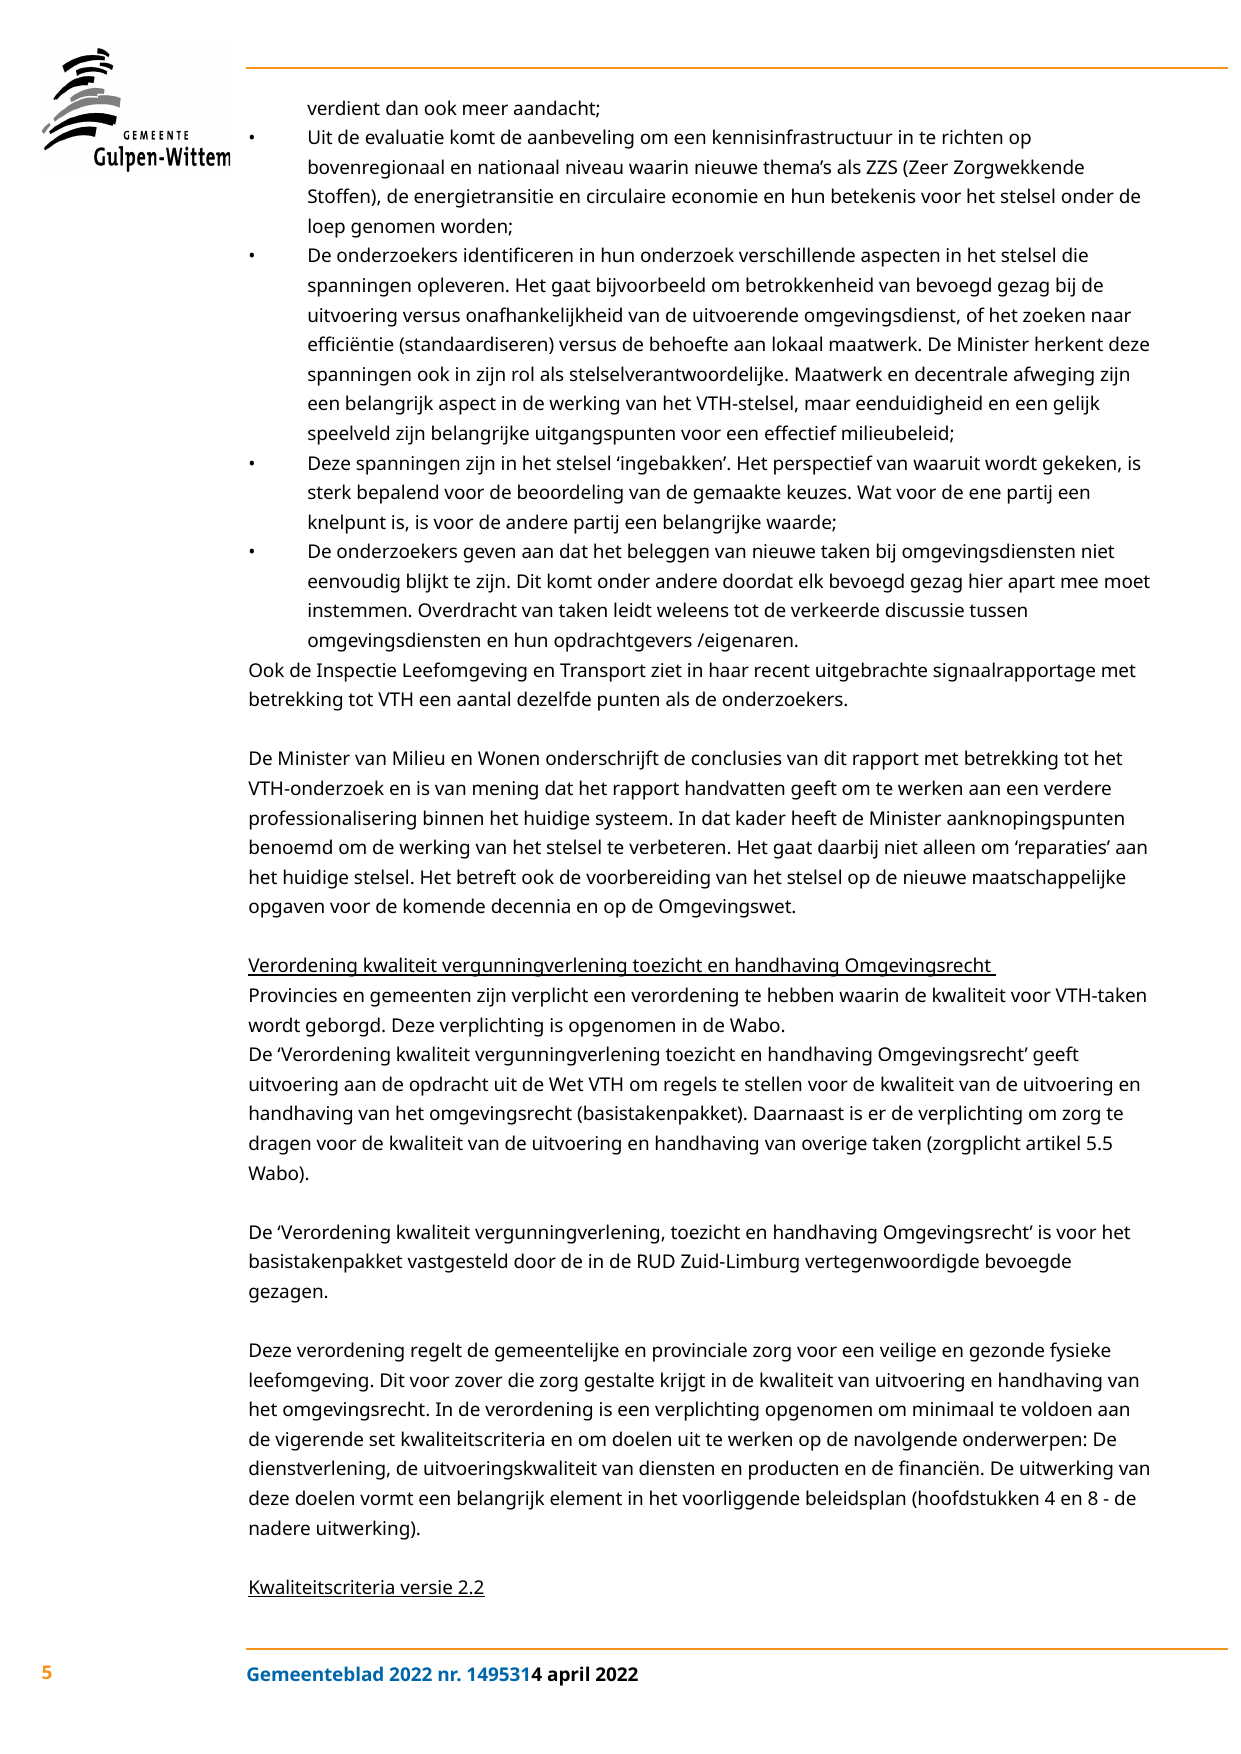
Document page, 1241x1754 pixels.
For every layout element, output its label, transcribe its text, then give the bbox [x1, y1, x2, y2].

text De Minister van Milieu en Wonen onderschrijft de conclusies van dit rapport met betrekking tot het VTH-onderzoek en is van mening dat het rapport handvatten geeft om te werken aan een verdere professionalisering binnen het huidige systeem. In dat kader heeft de Minister aanknopingspunten benoemd om de werking van het stelsel te verbeteren. Het gaat daarbij niet alleen om ‘reparaties’ aan het huidige stelsel. Het betreft ook de voorbereiding van het stelsel op de nieuwe maatschappelijke opgaven voor de komende decennia en op de Omgevingswet. [248, 746, 1152, 919]
list Deze spanningen zijn in het stelsel ‘ingebakken’. Het perspectief van waaruit wordt gekeken, is sterk bepalend voor de beoordeling van de gemaakte keuzes. Wat voor de ene partij een knelpunt is, is voor de andere partij een belangrijke waarde; [248, 450, 1152, 535]
text Kwaliteitscriteria versie 2.2 [248, 1574, 1152, 1600]
picture [41, 47, 231, 172]
list verdient dan ook meer aandacht; [248, 95, 1152, 121]
text De ‘Verordening kwaliteit vergunningverlening toezicht en handhaving Omgevingsrecht’ geeft uitvoering aan de opdracht uit de Wet VTH om regels te stellen voor de kwaliteit van de uitvoering en handhaving van het omgevingsrecht (basistakenpakket). Daarnaast is er de verplichting om zorg te dragen voor de kwaliteit van de uitvoering en handhaving van overige taken (zorgplicht artikel 5.5 Wabo). [248, 1041, 1152, 1186]
list De onderzoekers geven aan dat het beleggen van nieuwe taken bij omgevingsdiensten niet eenvoudig blijkt te zijn. Dit komt onder andere doordat elk bevoegd gezag hier apart mee moet instemmen. Overdracht van taken leidt weleens tot de verkeerde discussie tussen omgevingsdiensten en hun opdrachtgevers /eigenaren. [248, 538, 1152, 653]
text Verordening kwaliteit vergunningverlening toezicht en handhaving Omgevingsrecht [248, 953, 1152, 978]
list De onderzoekers identificeren in hun onderzoek verschillende aspecten in het stelsel die spanningen opleveren. Het gaat bijvoorbeeld om betrokkenheid van bevoegd gezag bij de uitvoering versus onafhankelijkheid van de uitvoerende omgevingsdienst, of het zoeken naar efficiëntie (standaardiseren) versus de behoefte aan lokaal maatwerk. De Minister herkent deze spanningen ook in zijn rol als stelselverantwoordelijke. Maatwerk en decentrale afweging zijn een belangrijk aspect in de werking van het VTH-stelsel, maar eenduidigheid en een gelijk speelveld zijn belangrijke uitgangspunten voor een effectief milieubeleid; [248, 243, 1152, 446]
text Provincies en gemeenten zijn verplicht een verordening te hebben waarin de kwaliteit voor VTH-taken wordt geborgd. Deze verplichting is opgenomen in de Wabo. [248, 982, 1152, 1038]
text De ‘Verordening kwaliteit vergunningverlening, toezicht en handhaving Omgevingsrecht’ is voor het basistakenpakket vastgesteld door de in de RUD Zuid-Limburg vertegenwoordigde bevoegde gezagen. [248, 1219, 1152, 1304]
text Deze verordening regelt de gemeentelijke en provinciale zorg voor een veilige en gezonde fysieke leefomgeving. Dit voor zover die zorg gestalte krijgt in de kwaliteit van uitvoering en handhaving van het omgevingsrecht. In de verordening is een verplichting opgenomen om minimaal te voldoen aan de vigerende set kwaliteitscriteria en om doelen uit te werken op de navolgende onderwerpen: De dienstverlening, de uitvoeringskwaliteit van diensten en producten en de financiën. De uitwerking van deze doelen vormt een belangrijk element in het voorliggende beleidsplan (hoofdstukken 4 en 8 - de nadere uitwerking). [248, 1337, 1152, 1541]
text Ook de Inspectie Leefomgeving en Transport ziet in haar recent uitgebrachte signaalrapportage met betrekking tot VTH een aantal dezelfde punten als de onderzoekers. [248, 657, 1152, 712]
list Uit de evaluatie komt de aanbeveling om een kennisinfrastructuur in te richten op bovenregionaal en nationaal niveau waarin nieuwe thema’s als ZZS (Zeer Zorgwekkende Stoffen), de energietransitie en circulaire economie en hun betekenis voor het stelsel onder de loep genomen worden; [248, 124, 1152, 239]
